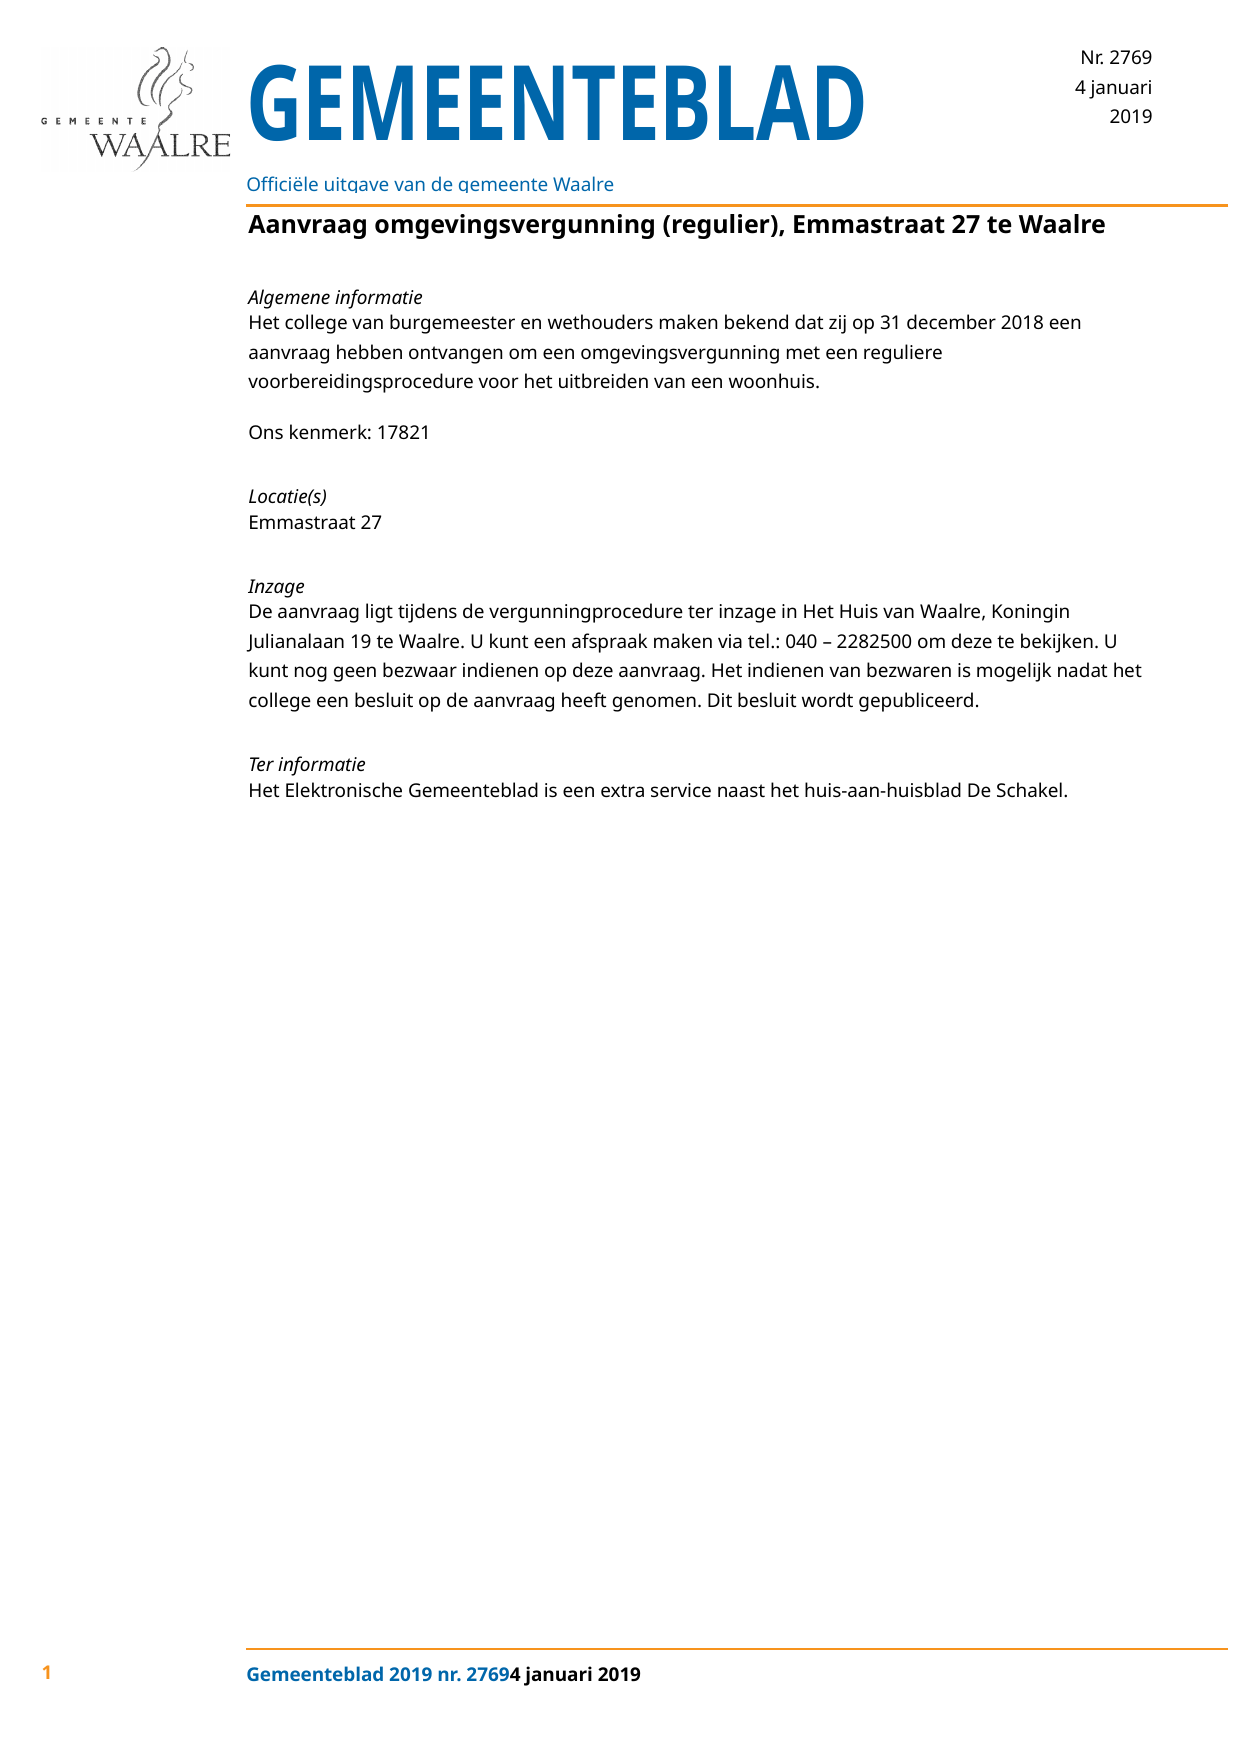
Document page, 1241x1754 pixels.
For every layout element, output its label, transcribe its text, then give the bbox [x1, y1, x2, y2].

text De aanvraag ligt tijdens de vergunningprocedure ter inzage in Het Huis van Waalre, Koningin Julianalaan 19 te Waalre. U kunt een afspraak maken via tel.: 040 – 2282500 om deze te bekijken. U kunt nog geen bezwaar indienen op deze aanvraag. Het indienen van bezwaren is mogelijk nadat het college een besluit op de aanvraag heeft genomen. Dit besluit wordt gepubliceerd. [248, 598, 1152, 713]
text Inzage [248, 573, 1152, 598]
text Het Elektronische Gemeenteblad is een extra service naast het huis-aan-huisblad De Schakel. [248, 777, 1152, 803]
text Locatie(s) [248, 483, 1152, 509]
text Emmastraat 27 [248, 509, 1152, 534]
text Ter informatie [248, 751, 1152, 777]
text Het college van burgemeester en wethouders maken bekend dat zij op 31 december 2018 een aanvraag hebben ontvangen om een omgevingsvergunning met een reguliere voorbereidingsprocedure voor het uitbreiden van een woonhuis. [248, 309, 1152, 394]
text Algemene informatie [248, 284, 1152, 309]
text Ons kenmerk: 17821 [248, 419, 1152, 445]
picture [41, 47, 231, 172]
text Aanvraag omgevingsvergunning (regulier), Emmastraat 27 te Waalre [248, 207, 1152, 241]
